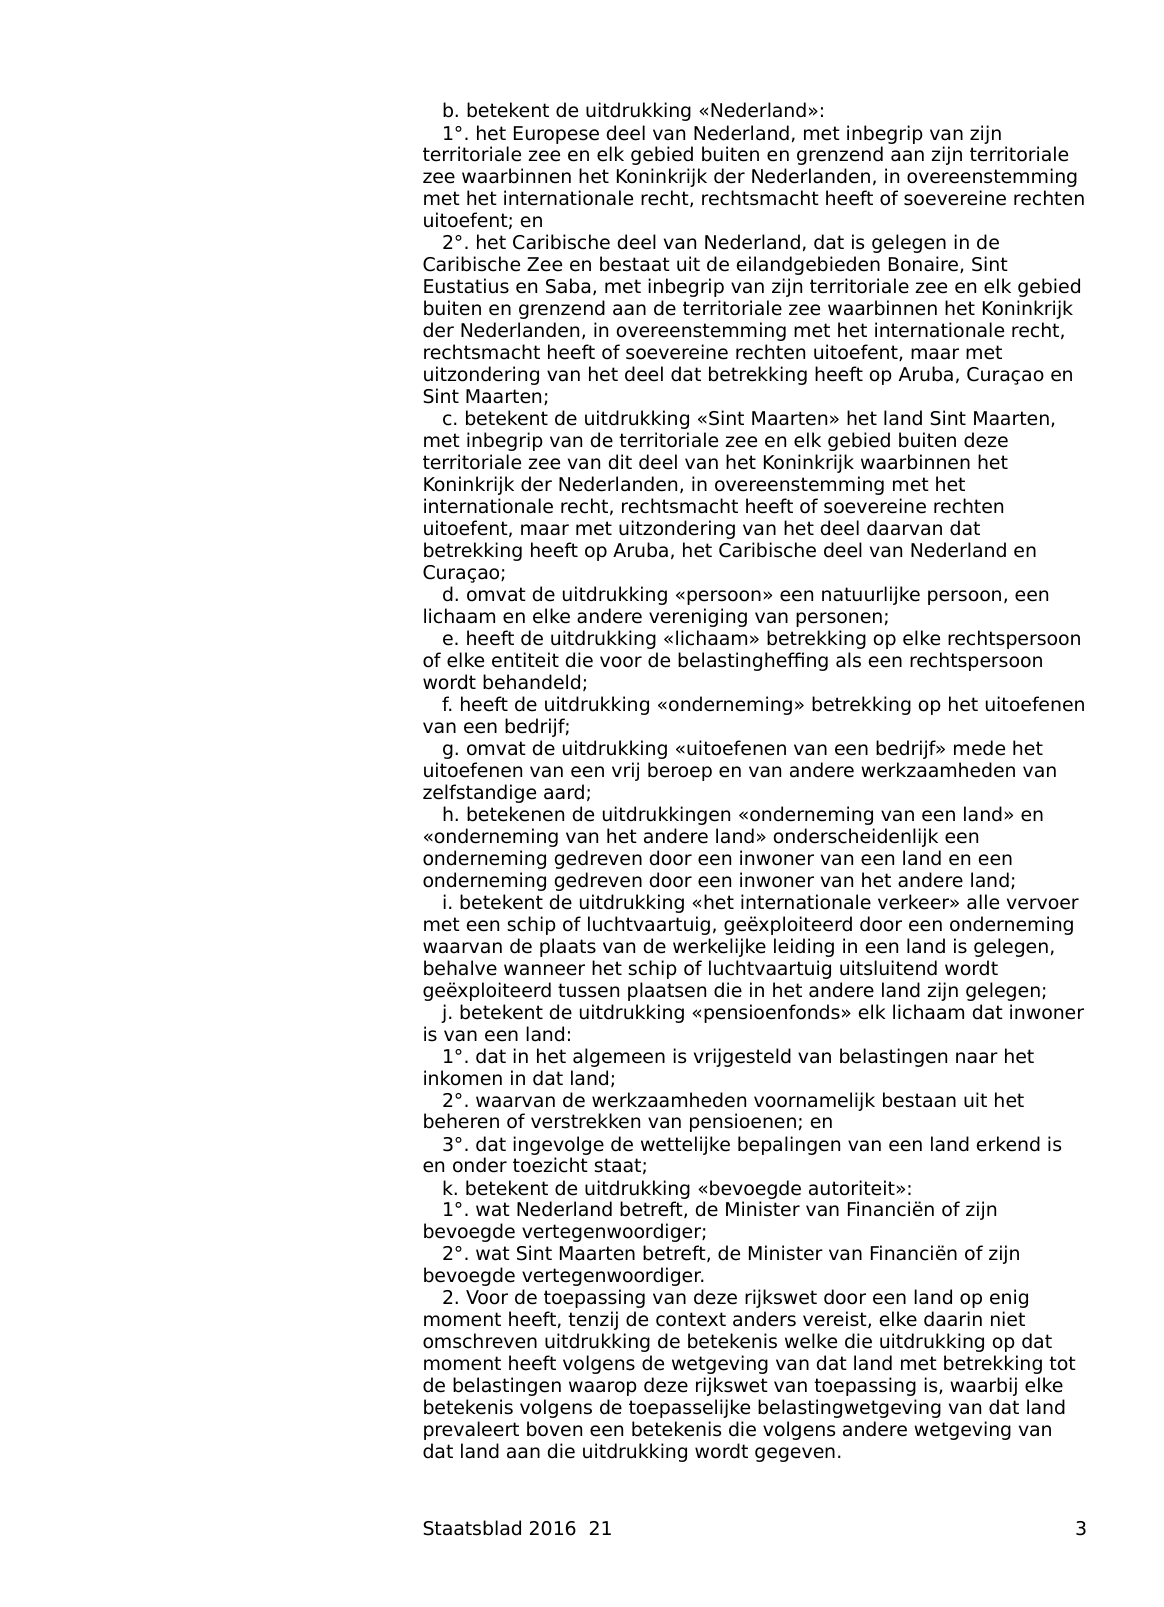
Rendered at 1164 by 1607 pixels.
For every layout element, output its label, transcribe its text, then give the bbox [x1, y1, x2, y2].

text 2°. waarvan de werkzaamheden voornamelijk bestaan uit het beheren of verstrekken van pensioenen; en [422, 1089, 1087, 1133]
text f. heeft de uitdrukking «onderneming» betrekking op het uitoefenen van een bedrijf; [422, 694, 1087, 738]
text 1°. het Europese deel van Nederland, met inbegrip van zijn territoriale zee en elk gebied buiten en grenzend aan zijn territoriale zee waarbinnen het Koninkrijk der Nederlanden, in overeenstemming met het internationale recht, rechtsmacht heeft of soevereine rechten uitoefent; en [422, 122, 1087, 232]
text k. betekent de uitdrukking «bevoegde autoriteit»: [422, 1177, 1087, 1199]
text j. betekent de uitdrukking «pensioenfonds» elk lichaam dat inwoner is van een land: [422, 1002, 1087, 1046]
text 2°. wat Sint Maarten betreft, de Minister van Financiën of zijn bevoegde vertegenwoordiger. [422, 1243, 1087, 1287]
text b. betekent de uitdrukking «Nederland»: [422, 100, 1087, 122]
text c. betekent de uitdrukking «Sint Maarten» het land Sint Maarten, met inbegrip van de territoriale zee en elk gebied buiten deze territoriale zee van dit deel van het Koninkrijk waarbinnen het Koninkrijk der Nederlanden, in overeenstemming met het internationale recht, rechtsmacht heeft of soevereine rechten uitoefent, maar met uitzondering van het deel daarvan dat betrekking heeft op Aruba, het Caribische deel van Nederland en Curaçao; [422, 408, 1087, 584]
text 2. Voor de toepassing van deze rijkswet door een land op enig moment heeft, tenzij de context anders vereist, elke daarin niet omschreven uitdrukking de betekenis welke die uitdrukking op dat moment heeft volgens de wetgeving van dat land met betrekking tot de belastingen waarop deze rijkswet van toepassing is, waarbij elke betekenis volgens de toepasselijke belastingwetgeving van dat land prevaleert boven een betekenis die volgens andere wetgeving van dat land aan die uitdrukking wordt gegeven. [422, 1287, 1087, 1463]
text d. omvat de uitdrukking «persoon» een natuurlijke persoon, een lichaam en elke andere vereniging van personen; [422, 584, 1087, 628]
text e. heeft de uitdrukking «lichaam» betrekking op elke rechtspersoon of elke entiteit die voor de belastingheffing als een rechtspersoon wordt behandeld; [422, 628, 1087, 694]
text 3°. dat ingevolge de wettelijke bepalingen van een land erkend is en onder toezicht staat; [422, 1133, 1087, 1177]
text i. betekent de uitdrukking «het internationale verkeer» alle vervoer met een schip of luchtvaartuig, geëxploiteerd door een onderneming waarvan de plaats van de werkelijke leiding in een land is gelegen, behalve wanneer het schip of luchtvaartuig uitsluitend wordt geëxploiteerd tussen plaatsen die in het andere land zijn gelegen; [422, 892, 1087, 1002]
text 1°. dat in het algemeen is vrijgesteld van belastingen naar het inkomen in dat land; [422, 1046, 1087, 1089]
text 2°. het Caribische deel van Nederland, dat is gelegen in de Caribische Zee en bestaat uit de eilandgebieden Bonaire, Sint Eustatius en Saba, met inbegrip van zijn territoriale zee en elk gebied buiten en grenzend aan de territoriale zee waarbinnen het Koninkrijk der Nederlanden, in overeenstemming met het internationale recht, rechtsmacht heeft of soevereine rechten uitoefent, maar met uitzondering van het deel dat betrekking heeft op Aruba, Curaçao en Sint Maarten; [422, 232, 1087, 408]
text g. omvat de uitdrukking «uitoefenen van een bedrijf» mede het uitoefenen van een vrij beroep en van andere werkzaamheden van zelfstandige aard; [422, 738, 1087, 804]
text 1°. wat Nederland betreft, de Minister van Financiën of zijn bevoegde vertegenwoordiger; [422, 1199, 1087, 1243]
text h. betekenen de uitdrukkingen «onderneming van een land» en «onderneming van het andere land» onderscheidenlijk een onderneming gedreven door een inwoner van een land en een onderneming gedreven door een inwoner van het andere land; [422, 804, 1087, 892]
